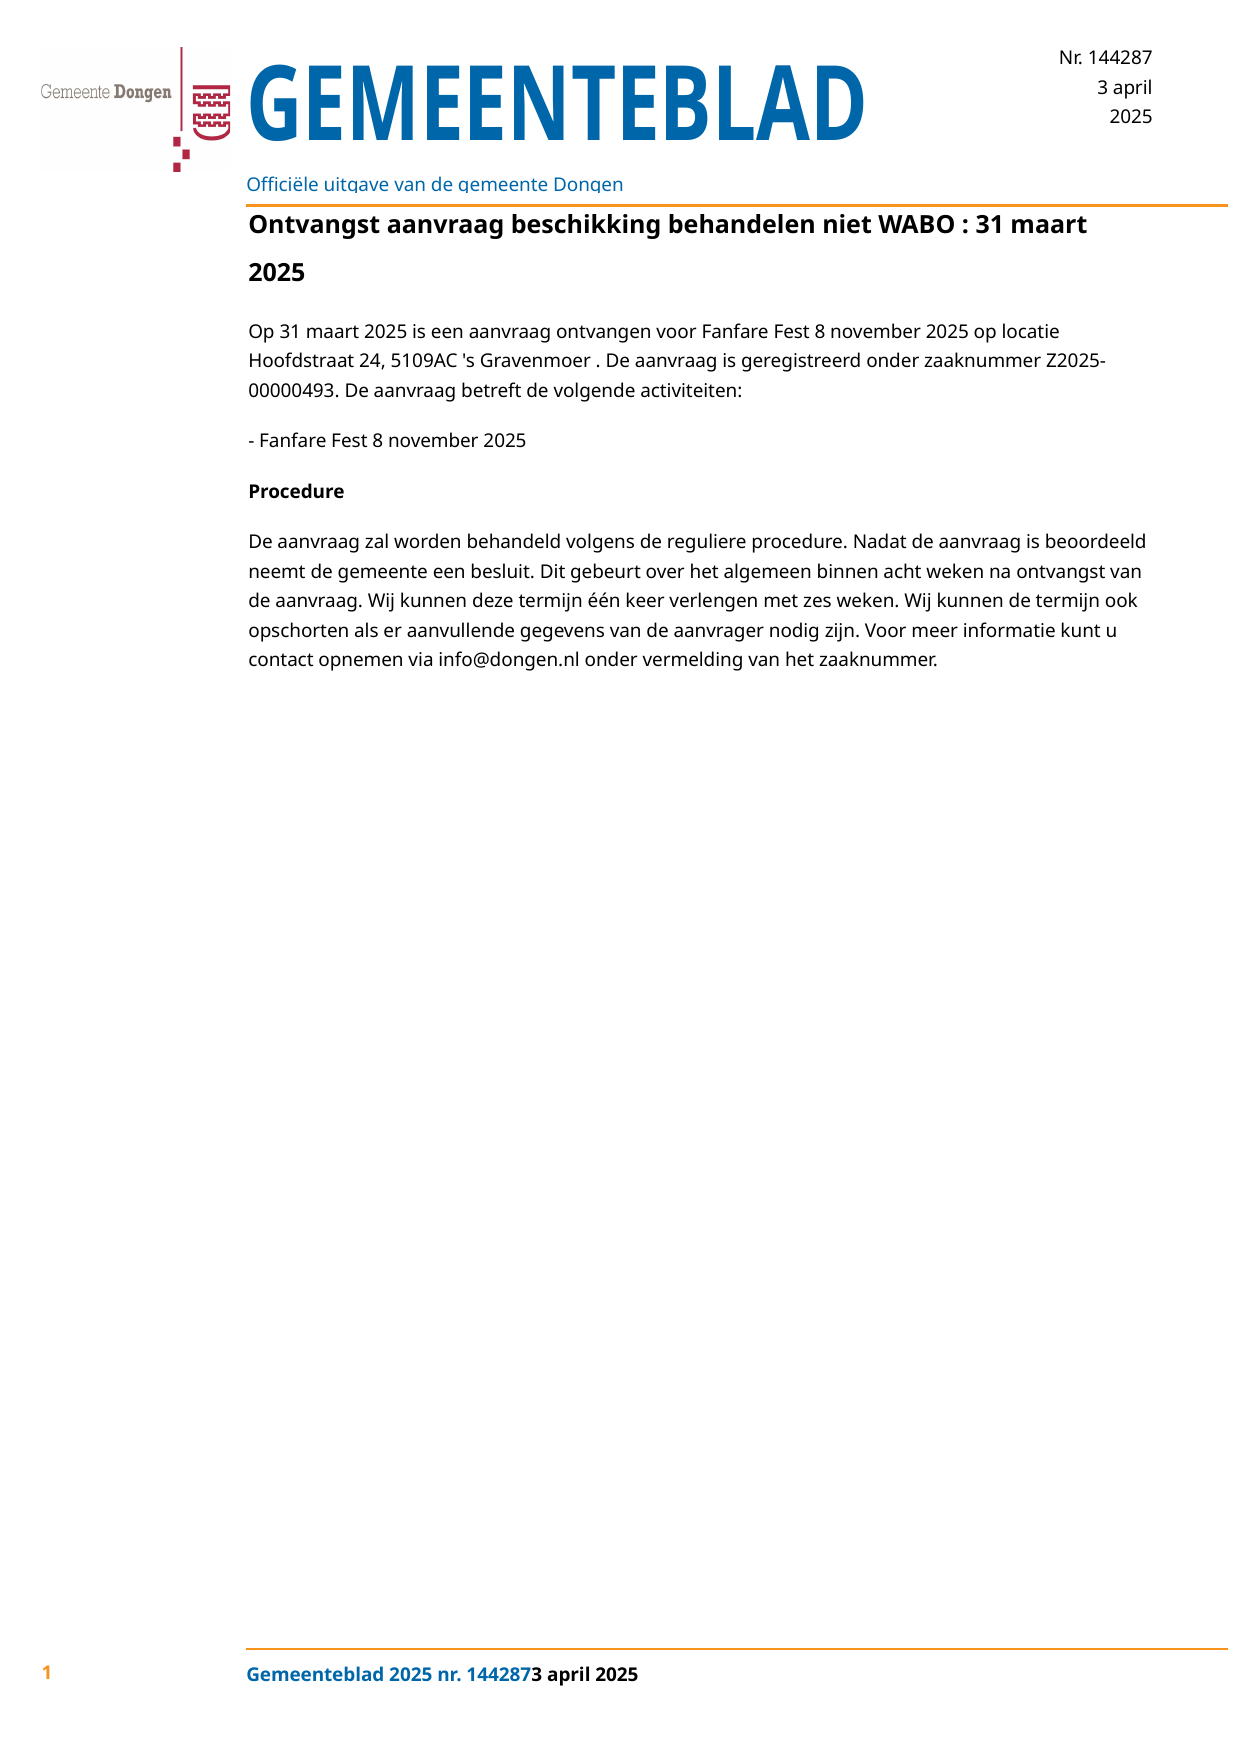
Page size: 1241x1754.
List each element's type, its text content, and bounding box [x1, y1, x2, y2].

text Procedure [248, 478, 1152, 504]
text Op 31 maart 2025 is een aanvraag ontvangen voor Fanfare Fest 8 november 2025 op locatie Hoofdstraat 24, 5109AC 's Gravenmoer . De aanvraag is geregistreerd onder zaaknummer Z2025-00000493. De aanvraag betreft de volgende activiteiten: [248, 318, 1152, 403]
text - Fanfare Fest 8 november 2025 [248, 427, 1152, 453]
text De aanvraag zal worden behandeld volgens de reguliere procedure. Nadat de aanvraag is beoordeeld neemt de gemeente een besluit. Dit gebeurt over het algemeen binnen acht weken na ontvangst van de aanvraag. Wij kunnen deze termijn één keer verlengen met zes weken. Wij kunnen de termijn ook opschorten als er aanvullende gegevens van de aanvrager nodig zijn. Voor meer informatie kunt u contact opnemen via info@dongen.nl onder vermelding van het zaaknummer. [248, 528, 1152, 672]
text Ontvangst aanvraag beschikking behandelen niet WABO : 31 maart 2025 [248, 207, 1152, 288]
picture [41, 47, 231, 172]
